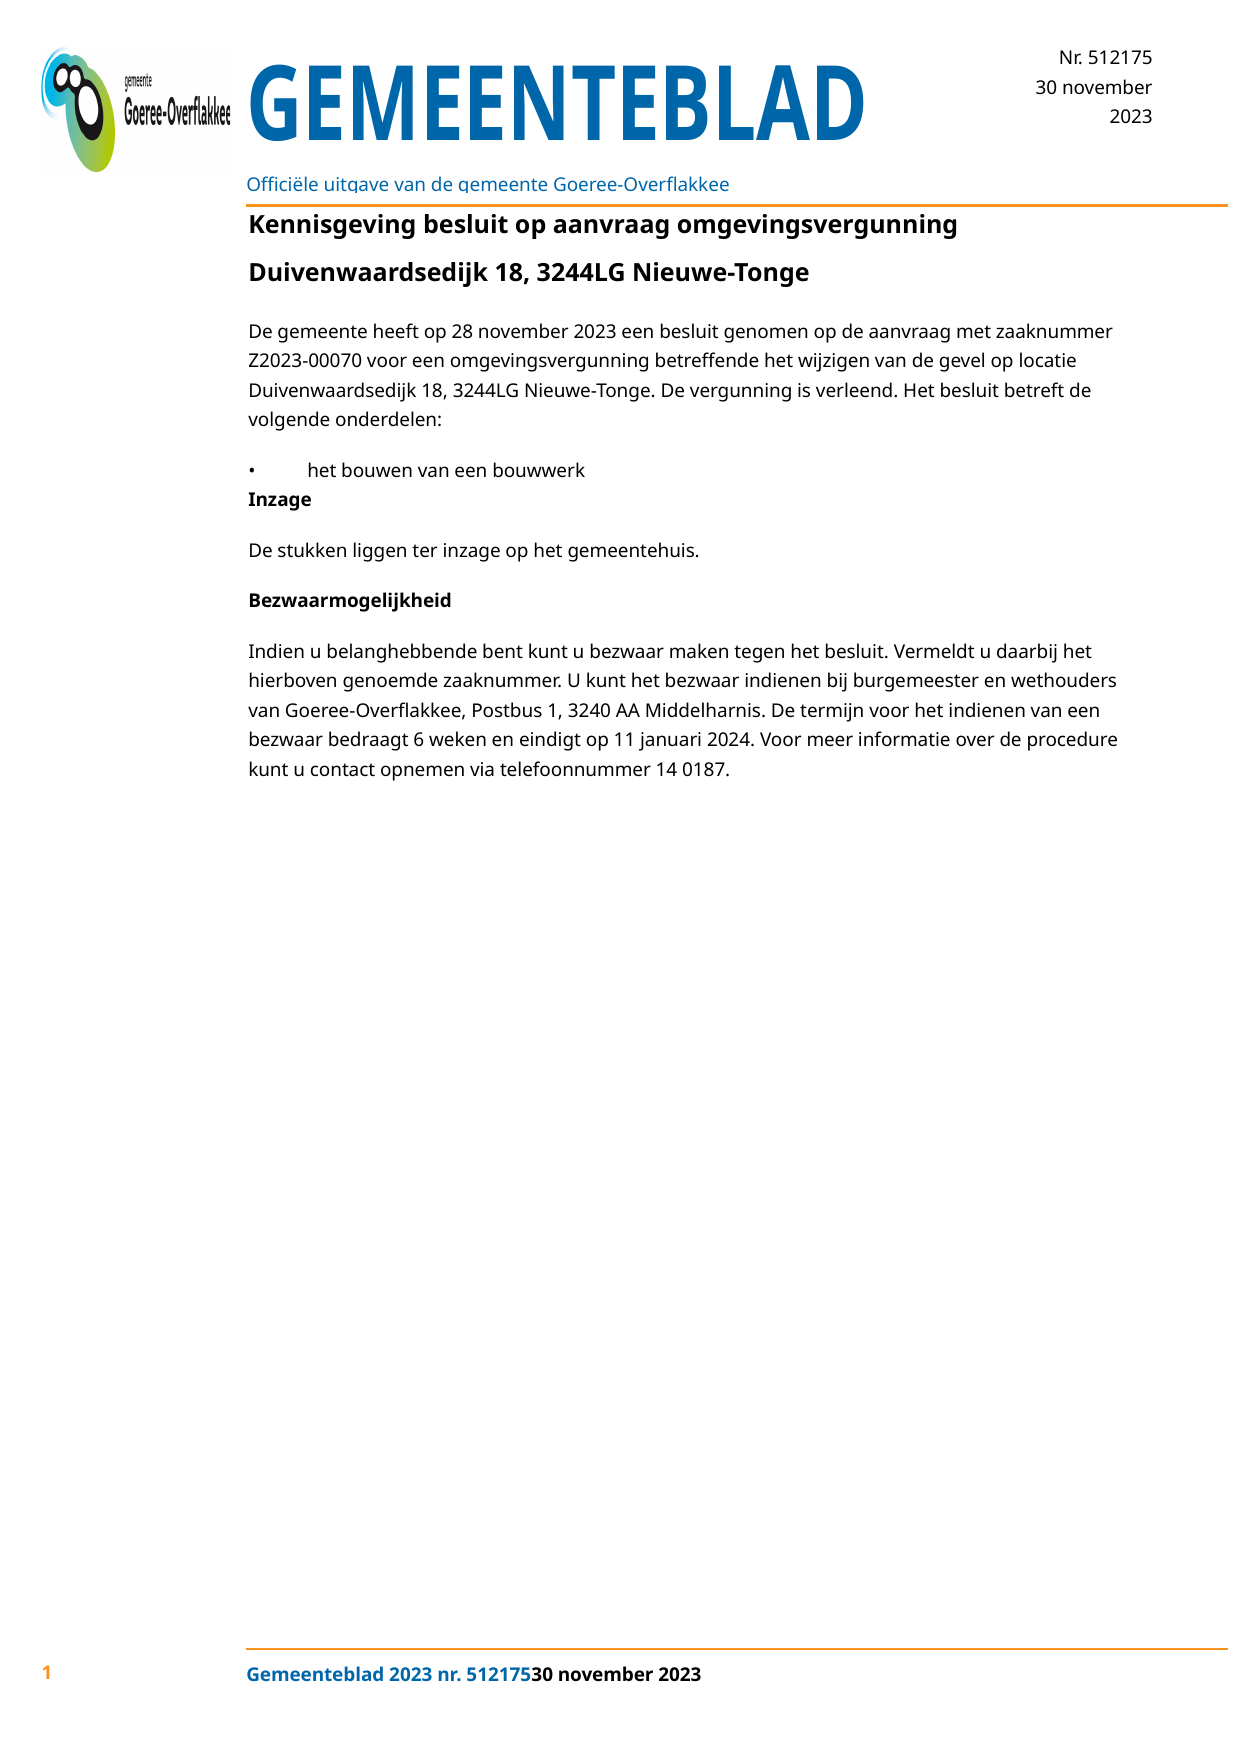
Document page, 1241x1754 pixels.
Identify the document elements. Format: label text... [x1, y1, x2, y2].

text De gemeente heeft op 28 november 2023 een besluit genomen op de aanvraag met zaaknummer Z2023-00070 voor een omgevingsvergunning betreffende het wijzigen van de gevel op locatie Duivenwaardsedijk 18, 3244LG Nieuwe-Tonge. De vergunning is verleend. Het besluit betreft de volgende onderdelen: [248, 318, 1152, 432]
list het bouwen van een bouwwerk [248, 457, 1152, 483]
text Kennisgeving besluit op aanvraag omgevingsvergunning Duivenwaardsedijk 18, 3244LG Nieuwe-Tonge [248, 207, 1152, 288]
text Indien u belanghebbende bent kunt u bezwaar maken tegen het besluit. Vermeldt u daarbij het hierboven genoemde zaaknummer. U kunt het bezwaar indienen bij burgemeester en wethouders van Goeree-Overflakkee, Postbus 1, 3240 AA Middelharnis. De termijn voor het indienen van een bezwaar bedraagt 6 weken en eindigt op 11 januari 2024. Voor meer informatie over de procedure kunt u contact opnemen via telefoonnummer 14 0187. [248, 638, 1152, 782]
text Inzage [248, 487, 1152, 512]
text Bezwaarmogelijkheid [248, 587, 1152, 613]
text De stukken liggen ter inzage op het gemeentehuis. [248, 537, 1152, 563]
picture [41, 47, 231, 172]
